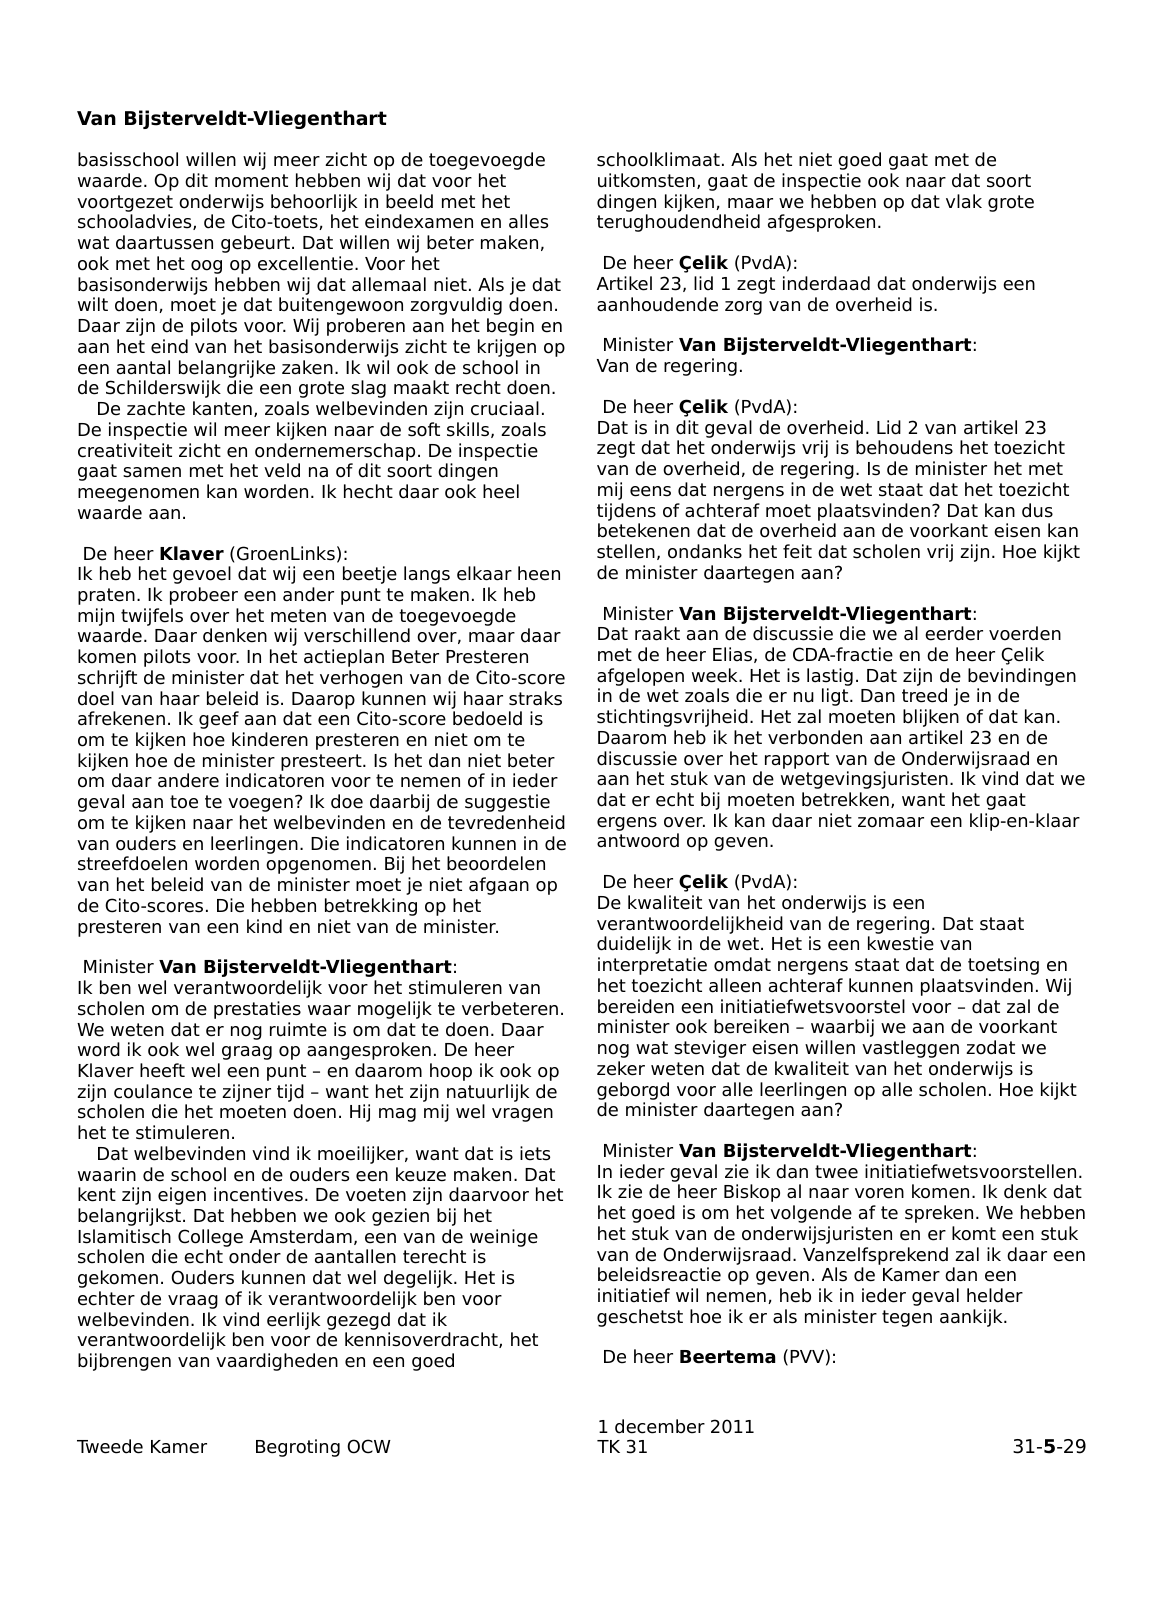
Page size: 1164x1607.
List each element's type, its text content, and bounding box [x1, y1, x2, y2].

text Dat is in dit geval de overheid. Lid 2 van artikel 23 zegt dat het onderwijs vrij is behoudens het toezicht van de overheid, de regering. Is de minister het met mij eens dat nergens in de wet staat dat het toezicht tijdens of achteraf moet plaatsvinden? Dat kan dus betekenen dat de overheid aan de voorkant eisen kan stellen, ondanks het feit dat scholen vrij zijn. Hoe kijkt de minister daartegen aan? [596, 417, 1087, 583]
text Dat raakt aan de discussie die we al eerder voerden met de heer Elias, de CDA-fractie en de heer Çelik afgelopen week. Het is lastig. Dat zijn de bevindingen in de wet zoals die er nu ligt. Dan treed je in de stichtingsvrijheid. Het zal moeten blijken of dat kan. Daarom heb ik het verbonden aan artikel 23 en de discussie over het rapport van de Onderwijsraad en aan het stuk van de wetgevingsjuristen. Ik vind dat we dat er echt bij moeten betrekken, want het gaat ergens over. Ik kan daar niet zomaar een klip-en-klaar antwoord op geven. [596, 624, 1087, 852]
text Van de regering. [596, 356, 1087, 377]
text Ik heb het gevoel dat wij een beetje langs elkaar heen praten. Ik probeer een ander punt te maken. Ik heb mijn twijfels over het meten van de toegevoegde waarde. Daar denken wij verschillend over, maar daar komen pilots voor. In het actieplan Beter Presteren schrijft de minister dat het verhogen van de Cito-score doel van haar beleid is. Daarop kunnen wij haar straks afrekenen. Ik geef aan dat een Cito-score bedoeld is om te kijken hoe kinderen presteren en niet om te kijken hoe de minister presteert. Is het dan niet beter om daar andere indicatoren voor te nemen of in ieder geval aan toe te voegen? Ik doe daarbij de suggestie om te kijken naar het welbevinden en de tevredenheid van ouders en leerlingen. Die indicatoren kunnen in de streefdoelen worden opgenomen. Bij het beoordelen van het beleid van de minister moet je niet afgaan op de Cito-scores. Die hebben betrekking op het presteren van een kind en niet van de minister. [77, 564, 567, 937]
text De heer Çelik (PvdA): [596, 872, 1087, 893]
text Artikel 23, lid 1 zegt inderdaad dat onderwijs een aanhoudende zorg van de overheid is. [596, 274, 1087, 315]
text Minister Van Bijsterveldt-Vliegenthart: [596, 1141, 1087, 1162]
text De zachte kanten, zoals welbevinden zijn cruciaal. De inspectie wil meer kijken naar de soft skills, zoals creativiteit zicht en ondernemerschap. De inspectie gaat samen met het veld na of dit soort dingen meegenomen kan worden. Ik hecht daar ook heel waarde aan. [77, 399, 567, 523]
text De heer Beertema (PVV): [596, 1347, 1087, 1368]
text Minister Van Bijsterveldt-Vliegenthart: [596, 335, 1087, 356]
text schoolklimaat. Als het niet goed gaat met de uitkomsten, gaat de inspectie ook naar dat soort dingen kijken, maar we hebben op dat vlak grote terughoudendheid afgesproken. [596, 150, 1087, 233]
text De kwaliteit van het onderwijs is een verantwoordelijkheid van de regering. Dat staat duidelijk in de wet. Het is een kwestie van interpretatie omdat nergens staat dat de toetsing en het toezicht alleen achteraf kunnen plaatsvinden. Wij bereiden een initiatiefwetsvoorstel voor – dat zal de minister ook bereiken – waarbij we aan de voorkant nog wat steviger eisen willen vastleggen zodat we zeker weten dat de kwaliteit van het onderwijs is geborgd voor alle leerlingen op alle scholen. Hoe kijkt de minister daartegen aan? [596, 893, 1087, 1121]
text De heer Çelik (PvdA): [596, 397, 1087, 417]
text De heer Çelik (PvdA): [596, 253, 1087, 274]
text Ik ben wel verantwoordelijk voor het stimuleren van scholen om de prestaties waar mogelijk te verbeteren. We weten dat er nog ruimte is om dat te doen. Daar word ik ook wel graag op aangesproken. De heer Klaver heeft wel een punt – en daarom hoop ik ook op zijn coulance te zijner tijd – want het zijn natuurlijk de scholen die het moeten doen. Hij mag mij wel vragen het te stimuleren. [77, 978, 567, 1144]
text In ieder geval zie ik dan twee initiatiefwetsvoorstellen. Ik zie de heer Biskop al naar voren komen. Ik denk dat het goed is om het volgende af te spreken. We hebben het stuk van de onderwijsjuristen en er komt een stuk van de Onderwijsraad. Vanzelfsprekend zal ik daar een beleidsreactie op geven. Als de Kamer dan een initiatief wil nemen, heb ik in ieder geval helder geschetst hoe ik er als minister tegen aankijk. [596, 1162, 1087, 1327]
text basisschool willen wij meer zicht op de toegevoegde waarde. Op dit moment hebben wij dat voor het voortgezet onderwijs behoorlijk in beeld met het schooladvies, de Cito-toets, het eindexamen en alles wat daartussen gebeurt. Dat willen wij beter maken, ook met het oog op excellentie. Voor het basisonderwijs hebben wij dat allemaal niet. Als je dat wilt doen, moet je dat buitengewoon zorgvuldig doen. Daar zijn de pilots voor. Wij proberen aan het begin en aan het eind van het basisonderwijs zicht te krijgen op een aantal belangrijke zaken. Ik wil ook de school in de Schilderswijk die een grote slag maakt recht doen. [77, 150, 567, 399]
text Minister Van Bijsterveldt-Vliegenthart: [77, 957, 567, 978]
text Minister Van Bijsterveldt-Vliegenthart: [596, 603, 1087, 624]
text Dat welbevinden vind ik moeilijker, want dat is iets waarin de school en de ouders een keuze maken. Dat kent zijn eigen incentives. De voeten zijn daarvoor het belangrijkst. Dat hebben we ook gezien bij het Islamitisch College Amsterdam, een van de weinige scholen die echt onder de aantallen terecht is gekomen. Ouders kunnen dat wel degelijk. Het is echter de vraag of ik verantwoordelijk ben voor welbevinden. Ik vind eerlijk gezegd dat ik verantwoordelijk ben voor de kennisoverdracht, het bijbrengen van vaardigheden en een goed [77, 1144, 567, 1372]
text De heer Klaver (GroenLinks): [77, 543, 567, 564]
